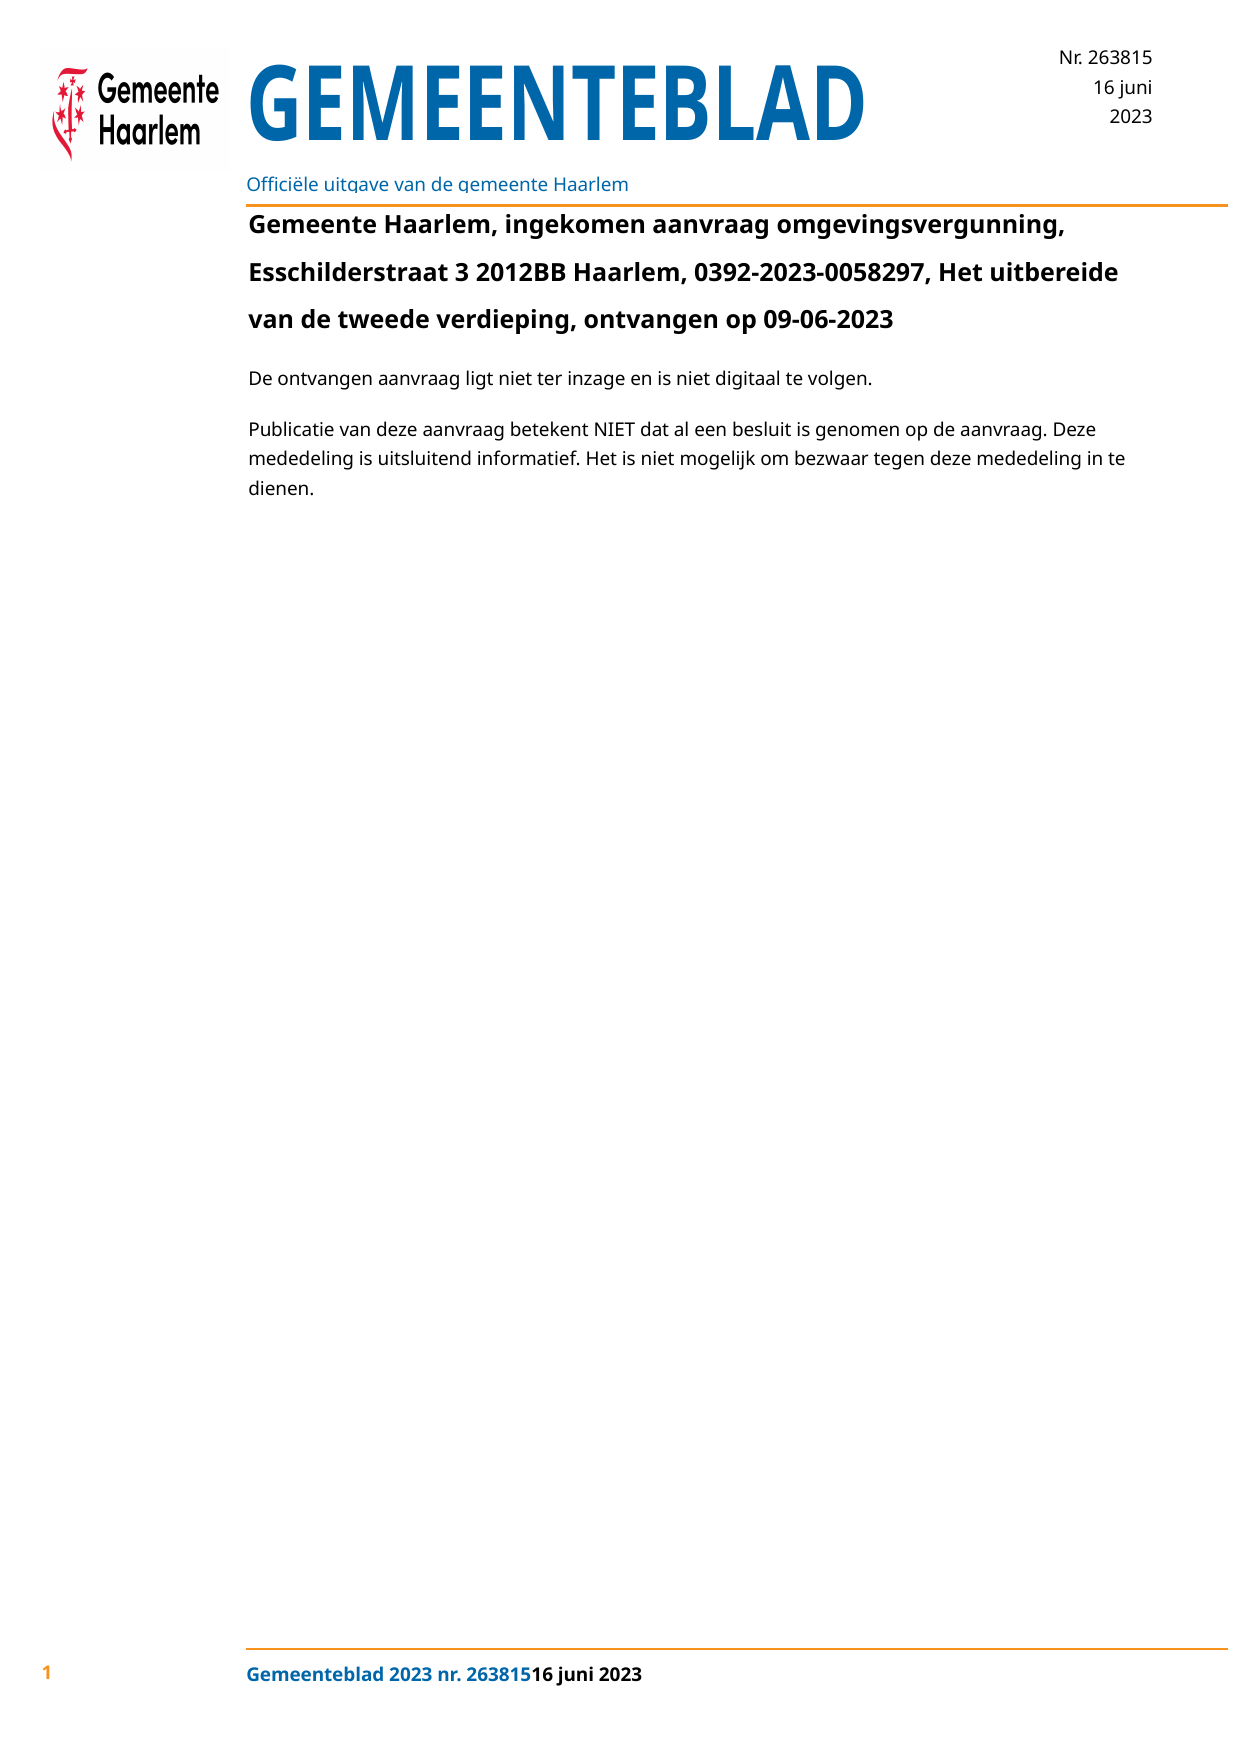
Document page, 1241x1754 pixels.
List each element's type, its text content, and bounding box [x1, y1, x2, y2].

text Gemeente Haarlem, ingekomen aanvraag omgevingsvergunning, Esschilderstraat 3 2012BB Haarlem, 0392-2023-0058297, Het uitbereide van de tweede verdieping, ontvangen op 09-06-2023 [248, 207, 1152, 336]
picture [41, 47, 231, 172]
text Publicatie van deze aanvraag betekent NIET dat al een besluit is genomen op de aanvraag. Deze mededeling is uitsluitend informatief. Het is niet mogelijk om bezwaar tegen deze mededeling in te dienen. [248, 416, 1152, 501]
text De ontvangen aanvraag ligt niet ter inzage en is niet digitaal te volgen. [248, 366, 1152, 391]
